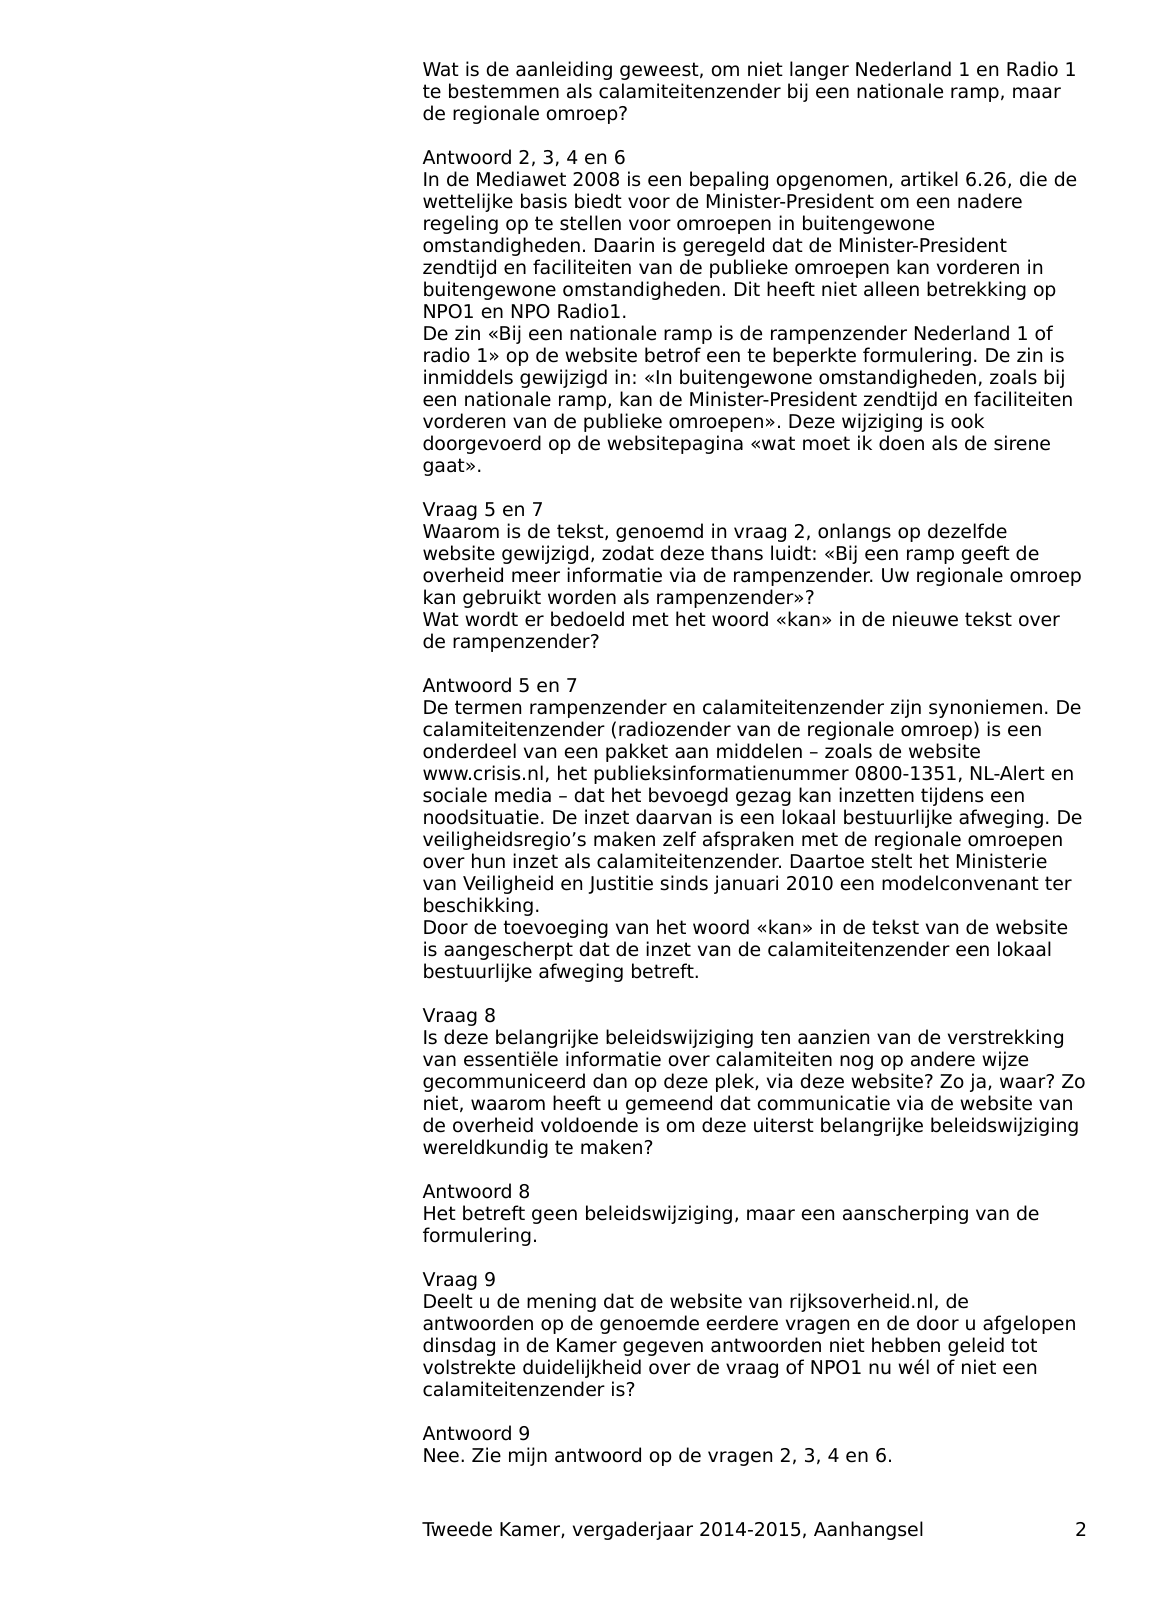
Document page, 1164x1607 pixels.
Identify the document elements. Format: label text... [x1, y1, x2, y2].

text Nee. Zie mijn antwoord op de vragen 2, 3, 4 en 6. [422, 1445, 1087, 1467]
text Antwoord 5 en 7 [422, 675, 1087, 697]
text De termen rampenzender en calamiteitenzender zijn synoniemen. De calamiteitenzender (radiozender van de regionale omroep) is een onderdeel van een pakket aan middelen – zoals de website www.crisis.nl, het publieksinformatienummer 0800-1351, NL-Alert en sociale media – dat het bevoegd gezag kan inzetten tijdens een noodsituatie. De inzet daarvan is een lokaal bestuurlijke afweging. De veiligheidsregio’s maken zelf afspraken met de regionale omroepen over hun inzet als calamiteitenzender. Daartoe stelt het Ministerie van Veiligheid en Justitie sinds januari 2010 een modelconvenant ter beschikking. [422, 697, 1087, 917]
text Vraag 9 [422, 1269, 1087, 1291]
text Vraag 5 en 7 [422, 499, 1087, 521]
text Vraag 8 [422, 1005, 1087, 1027]
text Waarom is de tekst, genoemd in vraag 2, onlangs op dezelfde website gewijzigd, zodat deze thans luidt: «Bij een ramp geeft de overheid meer informatie via de rampenzender. Uw regionale omroep kan gebruikt worden als rampenzender»? [422, 521, 1087, 609]
text Is deze belangrijke beleidswijziging ten aanzien van de verstrekking van essentiële informatie over calamiteiten nog op andere wijze gecommuniceerd dan op deze plek, via deze website? Zo ja, waar? Zo niet, waarom heeft u gemeend dat communicatie via de website van de overheid voldoende is om deze uiterst belangrijke beleidswijziging wereldkundig te maken? [422, 1027, 1087, 1159]
text Antwoord 9 [422, 1423, 1087, 1445]
text Antwoord 2, 3, 4 en 6 [422, 147, 1087, 169]
text De zin «Bij een nationale ramp is de rampenzender Nederland 1 of radio 1» op de website betrof een te beperkte formulering. De zin is inmiddels gewijzigd in: «In buitengewone omstandigheden, zoals bij een nationale ramp, kan de Minister-President zendtijd en faciliteiten vorderen van de publieke omroepen». Deze wijziging is ook doorgevoerd op de websitepagina «wat moet ik doen als de sirene gaat». [422, 323, 1087, 477]
text Deelt u de mening dat de website van rijksoverheid.nl, de antwoorden op de genoemde eerdere vragen en de door u afgelopen dinsdag in de Kamer gegeven antwoorden niet hebben geleid tot volstrekte duidelijkheid over de vraag of NPO1 nu wél of niet een calamiteitenzender is? [422, 1291, 1087, 1401]
text In de Mediawet 2008 is een bepaling opgenomen, artikel 6.26, die de wettelijke basis biedt voor de Minister-President om een nadere regeling op te stellen voor omroepen in buitengewone omstandigheden. Daarin is geregeld dat de Minister-President zendtijd en faciliteiten van de publieke omroepen kan vorderen in buitengewone omstandigheden. Dit heeft niet alleen betrekking op NPO1 en NPO Radio1. [422, 169, 1087, 323]
text Wat wordt er bedoeld met het woord «kan» in de nieuwe tekst over de rampenzender? [422, 609, 1087, 653]
text Het betreft geen beleidswijziging, maar een aanscherping van de formulering. [422, 1203, 1087, 1247]
text Antwoord 8 [422, 1181, 1087, 1203]
text Wat is de aanleiding geweest, om niet langer Nederland 1 en Radio 1 te bestemmen als calamiteitenzender bij een nationale ramp, maar de regionale omroep? [422, 59, 1087, 125]
text Door de toevoeging van het woord «kan» in de tekst van de website is aangescherpt dat de inzet van de calamiteitenzender een lokaal bestuurlijke afweging betreft. [422, 917, 1087, 983]
